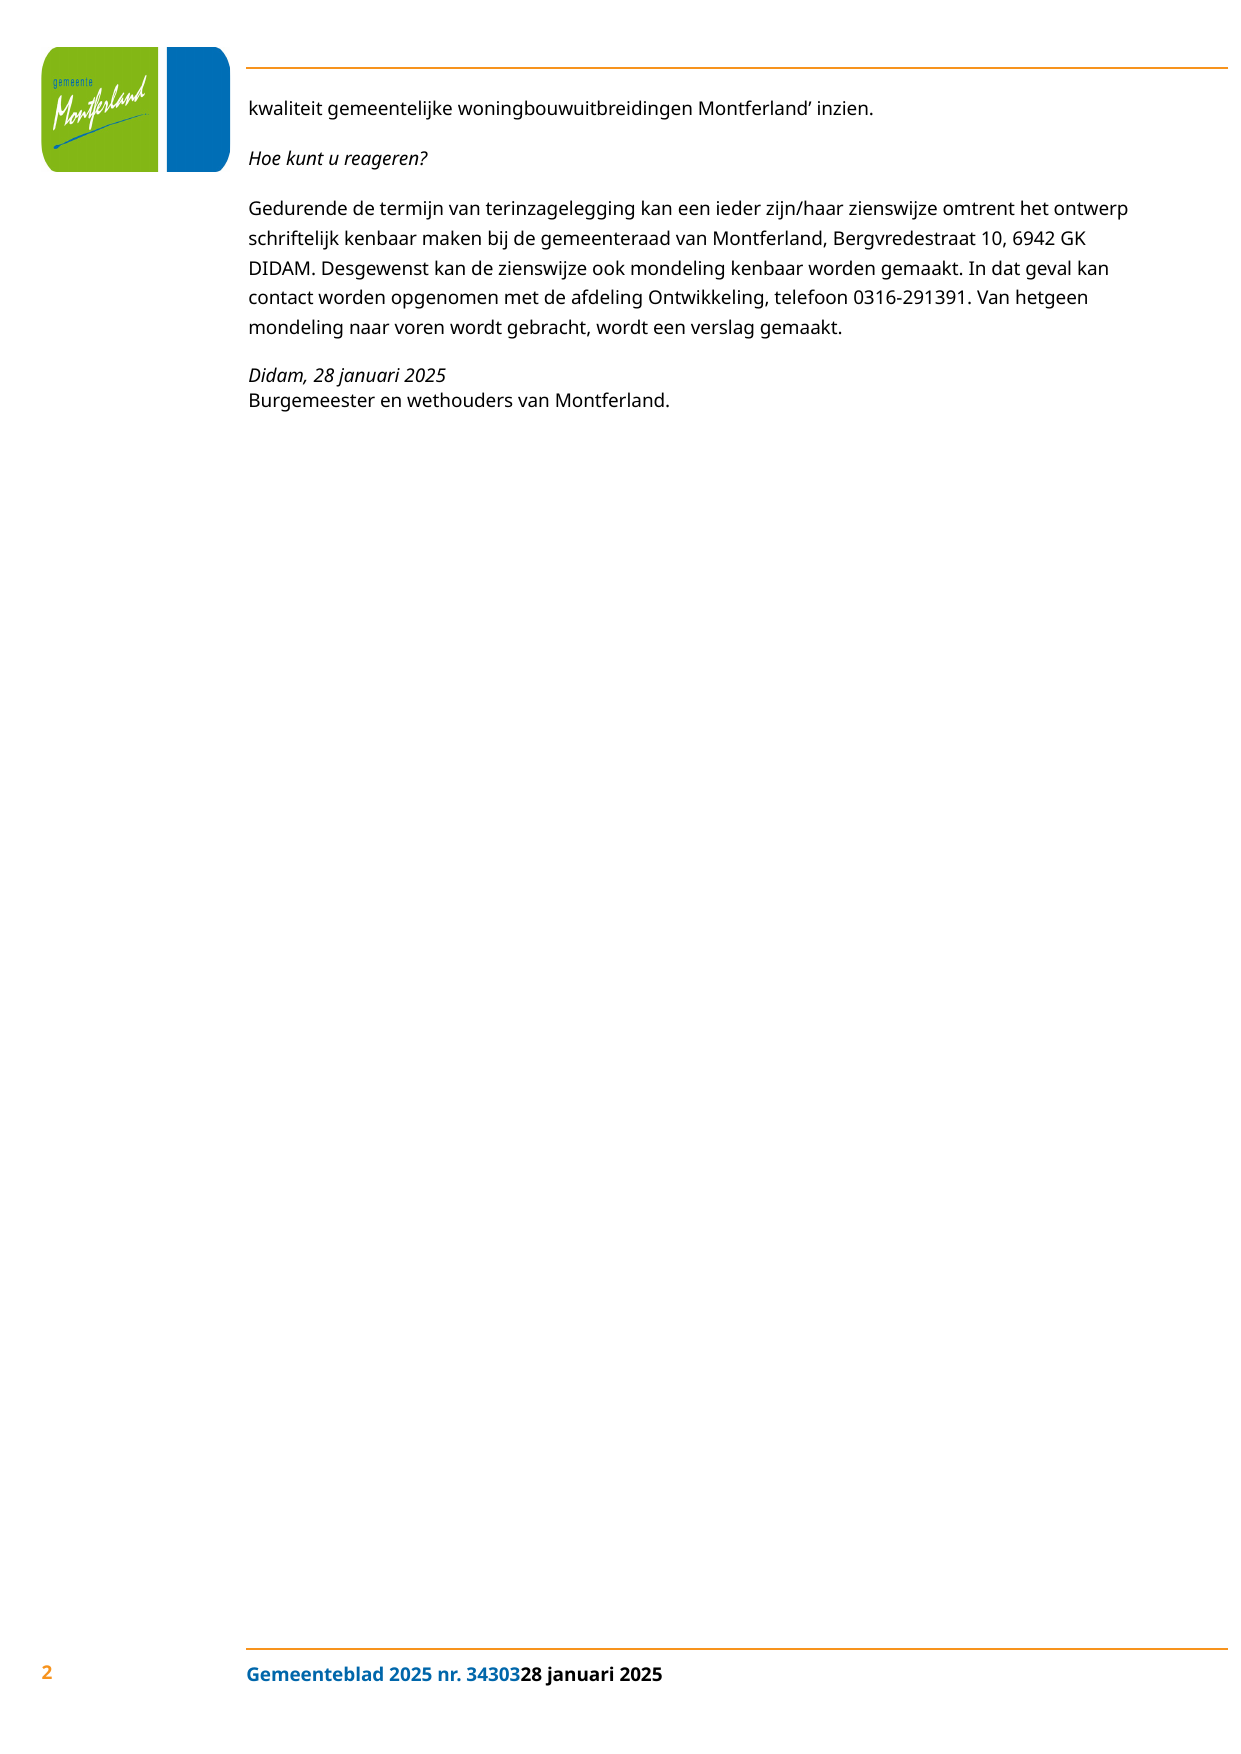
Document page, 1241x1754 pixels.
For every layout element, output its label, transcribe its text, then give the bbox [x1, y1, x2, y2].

picture [41, 47, 231, 172]
text Gedurende de termijn van terinzagelegging kan een ieder zijn/haar zienswijze omtrent het ontwerp schriftelijk kenbaar maken bij de gemeenteraad van Montferland, Bergvredestraat 10, 6942 GK DIDAM. Desgewenst kan de zienswijze ook mondeling kenbaar worden gemaakt. In dat geval kan contact worden opgenomen met de afdeling Ontwikkeling, telefoon 0316-291391. Van hetgeen mondeling naar voren wordt gebracht, wordt een verslag gemaakt. [248, 196, 1152, 340]
text Didam, 28 januari 2025 [248, 362, 1152, 387]
text Burgemeester en wethouders van Montferland. [248, 387, 1152, 413]
text Hoe kunt u reageren? [248, 145, 1152, 171]
text kwaliteit gemeentelijke woningbouwuitbreidingen Montferland’ inzien. [248, 95, 1152, 121]
